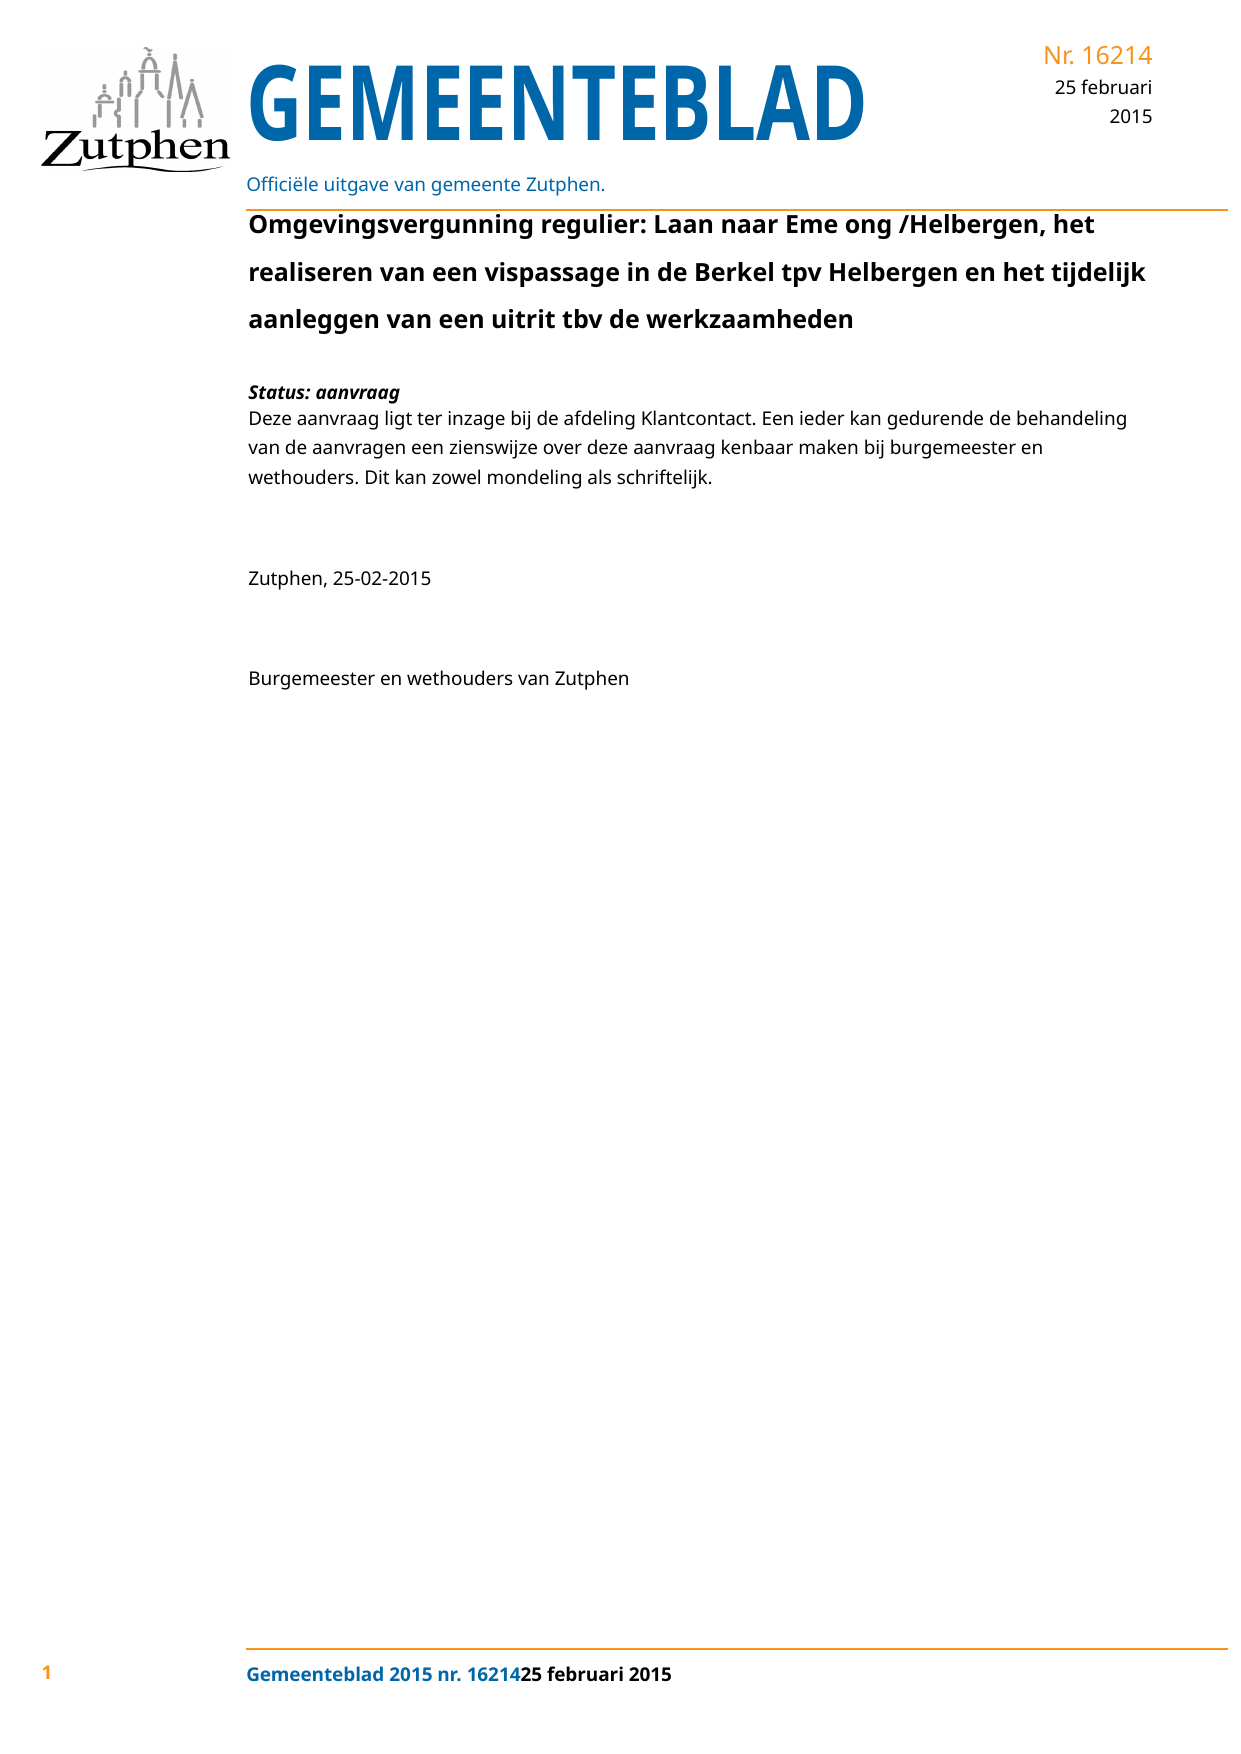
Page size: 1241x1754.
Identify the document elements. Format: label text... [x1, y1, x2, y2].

text Deze aanvraag ligt ter inzage bij de afdeling Klantcontact. Een ieder kan gedurende de behandeling van de aanvragen een zienswijze over deze aanvraag kenbaar maken bij burgemeester en wethouders. Dit kan zowel mondeling als schriftelijk. [248, 405, 1152, 490]
text Burgemeester en wethouders van Zutphen [248, 666, 1152, 691]
text Status: aanvraag [248, 379, 1152, 405]
text Zutphen, 25-02-2015 [248, 565, 1152, 591]
text Omgevingsvergunning regulier: Laan naar Eme ong /Helbergen, het realiseren van een vispassage in de Berkel tpv Helbergen en het tijdelijk aanleggen van een uitrit tbv de werkzaamheden [248, 211, 1152, 336]
picture [41, 47, 231, 172]
